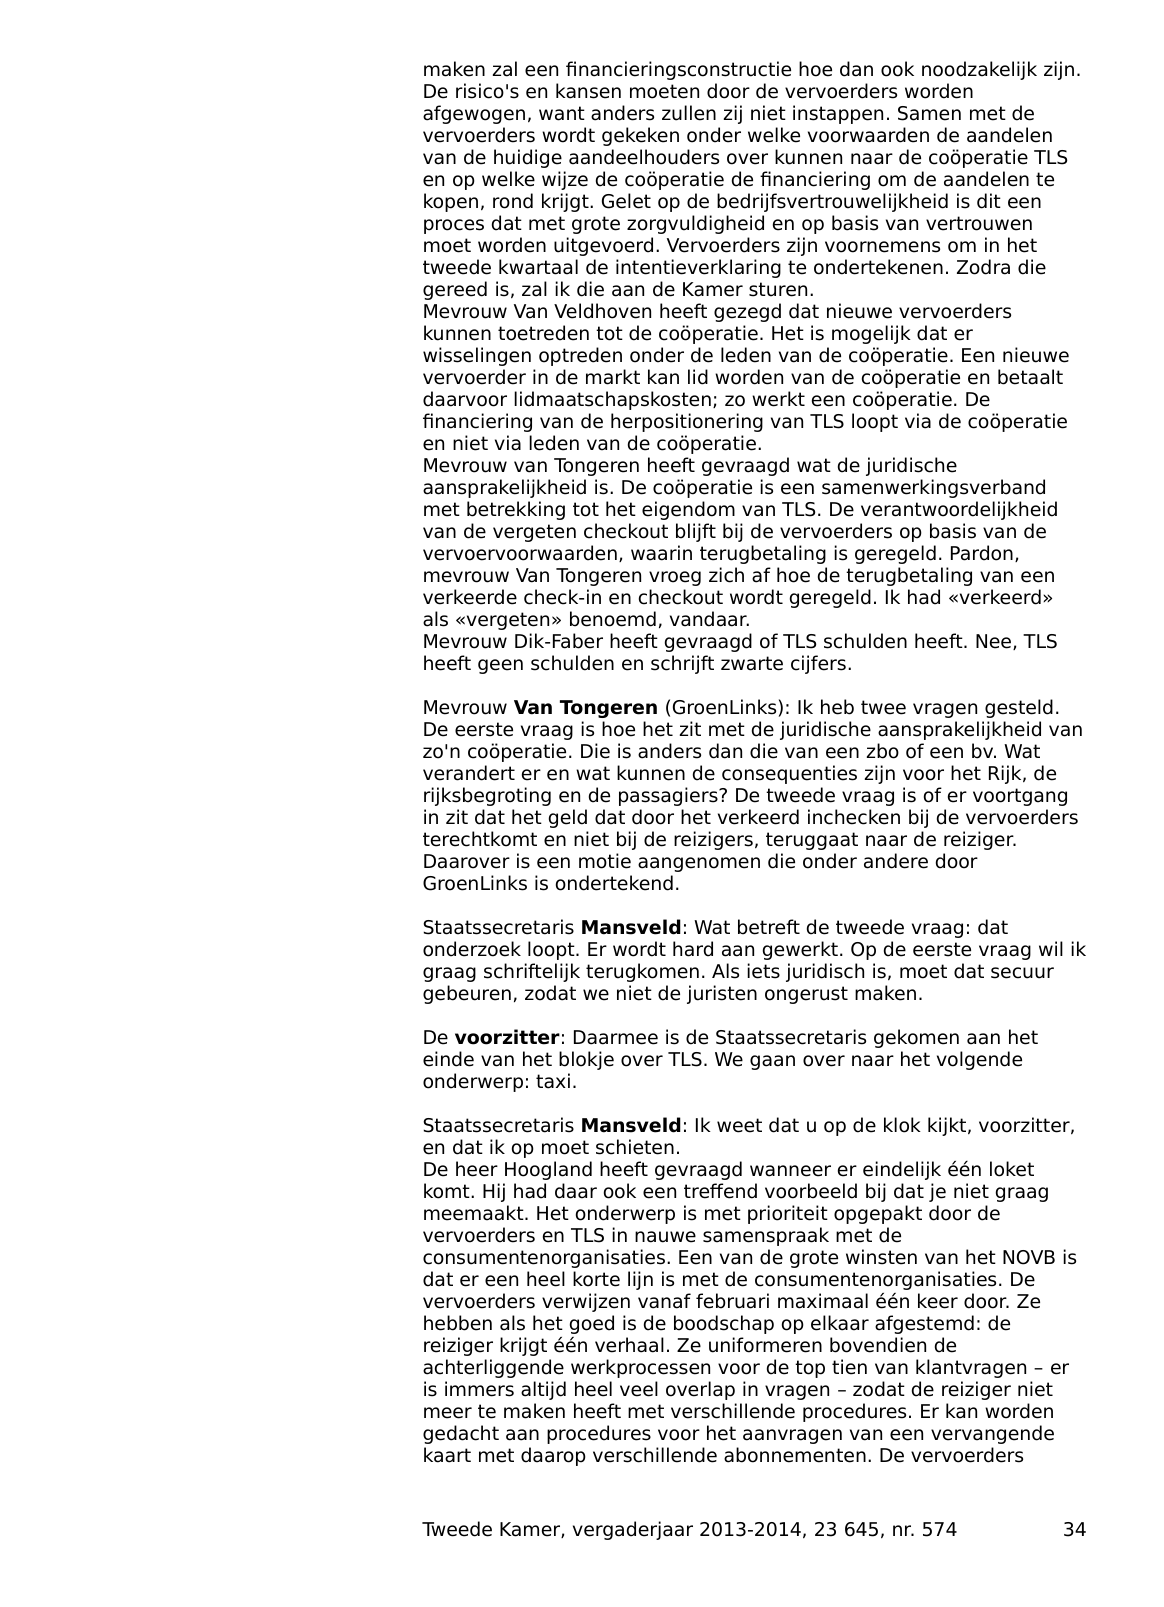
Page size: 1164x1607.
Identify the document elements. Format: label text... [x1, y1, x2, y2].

text Mevrouw van Tongeren heeft gevraagd wat de juridische aansprakelijkheid is. De coöperatie is een samenwerkingsverband met betrekking tot het eigendom van TLS. De verantwoordelijkheid van de vergeten checkout blijft bij de vervoerders op basis van de vervoervoorwaarden, waarin terugbetaling is geregeld. Pardon, mevrouw Van Tongeren vroeg zich af hoe de terugbetaling van een verkeerde check-in en checkout wordt geregeld. Ik had «verkeerd» als «vergeten» benoemd, vandaar. [422, 455, 1087, 631]
text Mevrouw Van Tongeren (GroenLinks): Ik heb twee vragen gesteld. De eerste vraag is hoe het zit met de juridische aansprakelijkheid van zo'n coöperatie. Die is anders dan die van een zbo of een bv. Wat verandert er en wat kunnen de consequenties zijn voor het Rijk, de rijksbegroting en de passagiers? De tweede vraag is of er voortgang in zit dat het geld dat door het verkeerd inchecken bij de vervoerders terechtkomt en niet bij de reizigers, teruggaat naar de reiziger. Daarover is een motie aangenomen die onder andere door GroenLinks is ondertekend. [422, 697, 1087, 894]
text Staatssecretaris Mansveld: Ik weet dat u op de klok kijkt, voorzitter, en dat ik op moet schieten. [422, 1115, 1087, 1159]
text Staatssecretaris Mansveld: Wat betreft de tweede vraag: dat onderzoek loopt. Er wordt hard aan gewerkt. Op de eerste vraag wil ik graag schriftelijk terugkomen. Als iets juridisch is, moet dat secuur gebeuren, zodat we niet de juristen ongerust maken. [422, 917, 1087, 1004]
text De heer Hoogland heeft gevraagd wanneer er eindelijk één loket komt. Hij had daar ook een treffend voorbeeld bij dat je niet graag meemaakt. Het onderwerp is met prioriteit opgepakt door de vervoerders en TLS in nauwe samenspraak met de consumentenorganisaties. Een van de grote winsten van het NOVB is dat er een heel korte lijn is met de consumentenorganisaties. De vervoerders verwijzen vanaf februari maximaal één keer door. Ze hebben als het goed is de boodschap op elkaar afgestemd: de reiziger krijgt één verhaal. Ze uniformeren bovendien de achterliggende werkprocessen voor de top tien van klantvragen – er is immers altijd heel veel overlap in vragen – zodat de reiziger niet meer te maken heeft met verschillende procedures. Er kan worden gedacht aan procedures voor het aanvragen van een vervangende kaart met daarop verschillende abonnementen. De vervoerders [422, 1159, 1087, 1467]
text Mevrouw Van Veldhoven heeft gezegd dat nieuwe vervoerders kunnen toetreden tot de coöperatie. Het is mogelijk dat er wisselingen optreden onder de leden van de coöperatie. Een nieuwe vervoerder in de markt kan lid worden van de coöperatie en betaalt daarvoor lidmaatschapskosten; zo werkt een coöperatie. De financiering van de herpositionering van TLS loopt via de coöperatie en niet via leden van de coöperatie. [422, 301, 1087, 455]
text Mevrouw Dik-Faber heeft gevraagd of TLS schulden heeft. Nee, TLS heeft geen schulden en schrijft zwarte cijfers. [422, 631, 1087, 674]
text maken zal een financieringsconstructie hoe dan ook noodzakelijk zijn. De risico's en kansen moeten door de vervoerders worden afgewogen, want anders zullen zij niet instappen. Samen met de vervoerders wordt gekeken onder welke voorwaarden de aandelen van de huidige aandeelhouders over kunnen naar de coöperatie TLS en op welke wijze de coöperatie de financiering om de aandelen te kopen, rond krijgt. Gelet op de bedrijfsvertrouwelijkheid is dit een proces dat met grote zorgvuldigheid en op basis van vertrouwen moet worden uitgevoerd. Vervoerders zijn voornemens om in het tweede kwartaal de intentieverklaring te ondertekenen. Zodra die gereed is, zal ik die aan de Kamer sturen. [422, 59, 1087, 301]
text De voorzitter: Daarmee is de Staatssecretaris gekomen aan het einde van het blokje over TLS. We gaan over naar het volgende onderwerp: taxi. [422, 1027, 1087, 1093]
